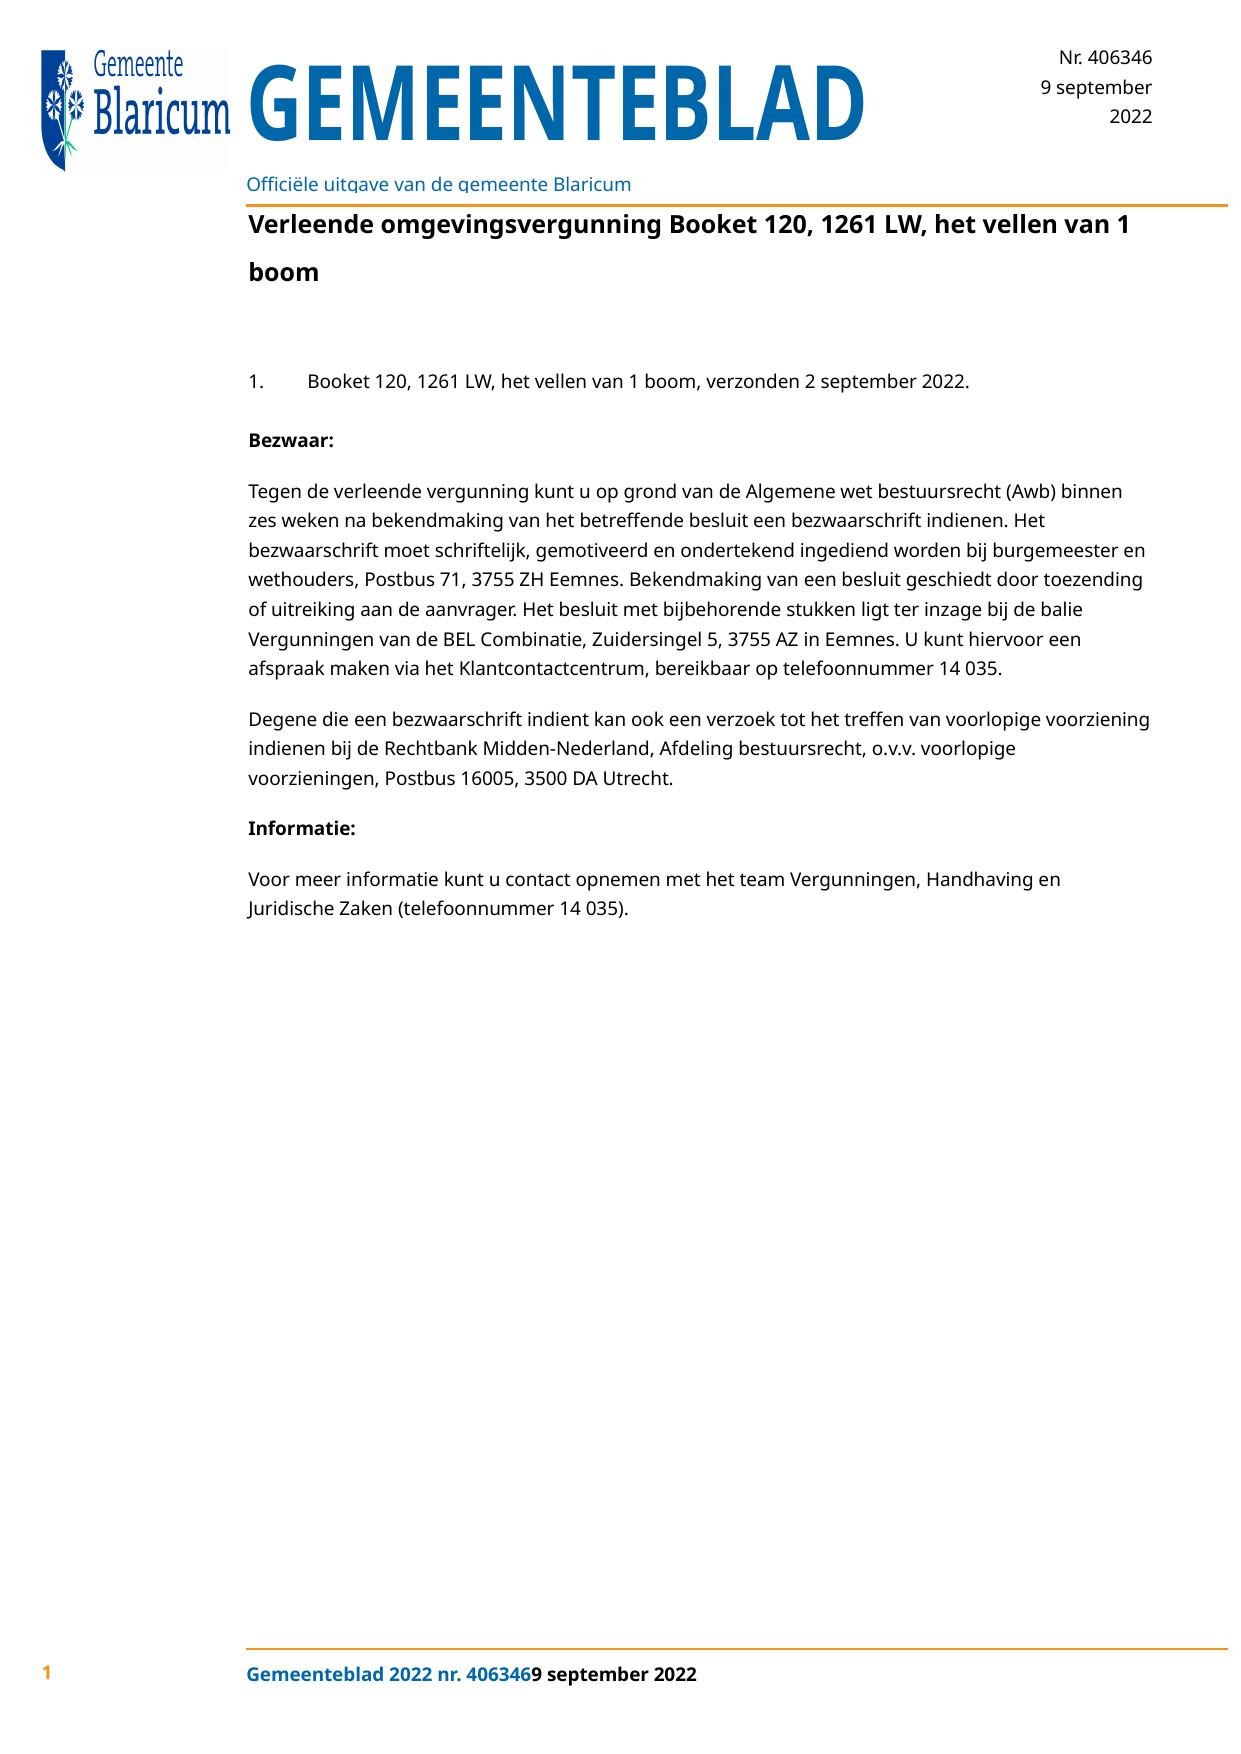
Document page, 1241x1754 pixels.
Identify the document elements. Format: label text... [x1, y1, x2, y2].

text Tegen de verleende vergunning kunt u op grond van de Algemene wet bestuursrecht (Awb) binnen zes weken na bekendmaking van het betreffende besluit een bezwaarschrift indienen. Het bezwaarschrift moet schriftelijk, gemotiveerd en ondertekend ingediend worden bij burgemeester en wethouders, Postbus 71, 3755 ZH Eemnes. Bekendmaking van een besluit geschiedt door toezending of uitreiking aan de aanvrager. Het besluit met bijbehorende stukken ligt ter inzage bij de balie Vergunningen van de BEL Combinatie, Zuidersingel 5, 3755 AZ in Eemnes. U kunt hiervoor een afspraak maken via het Klantcontactcentrum, bereikbaar op telefoonnummer 14 035. [248, 478, 1152, 681]
text Voor meer informatie kunt u contact opnemen met het team Vergunningen, Handhaving en Juridische Zaken (telefoonnummer 14 035). [248, 866, 1152, 921]
text Bezwaar: [248, 427, 1152, 453]
text Informatie: [248, 815, 1152, 841]
picture [41, 47, 231, 172]
text Verleende omgevingsvergunning Booket 120, 1261 LW, het vellen van 1 boom [248, 207, 1152, 288]
list Booket 120, 1261 LW, het vellen van 1 boom, verzonden 2 september 2022. [248, 368, 1152, 394]
text Degene die een bezwaarschrift indient kan ook een verzoek tot het treffen van voorlopige voorziening indienen bij de Rechtbank Midden-Nederland, Afdeling bestuursrecht, o.v.v. voorlopige voorzieningen, Postbus 16005, 3500 DA Utrecht. [248, 706, 1152, 791]
